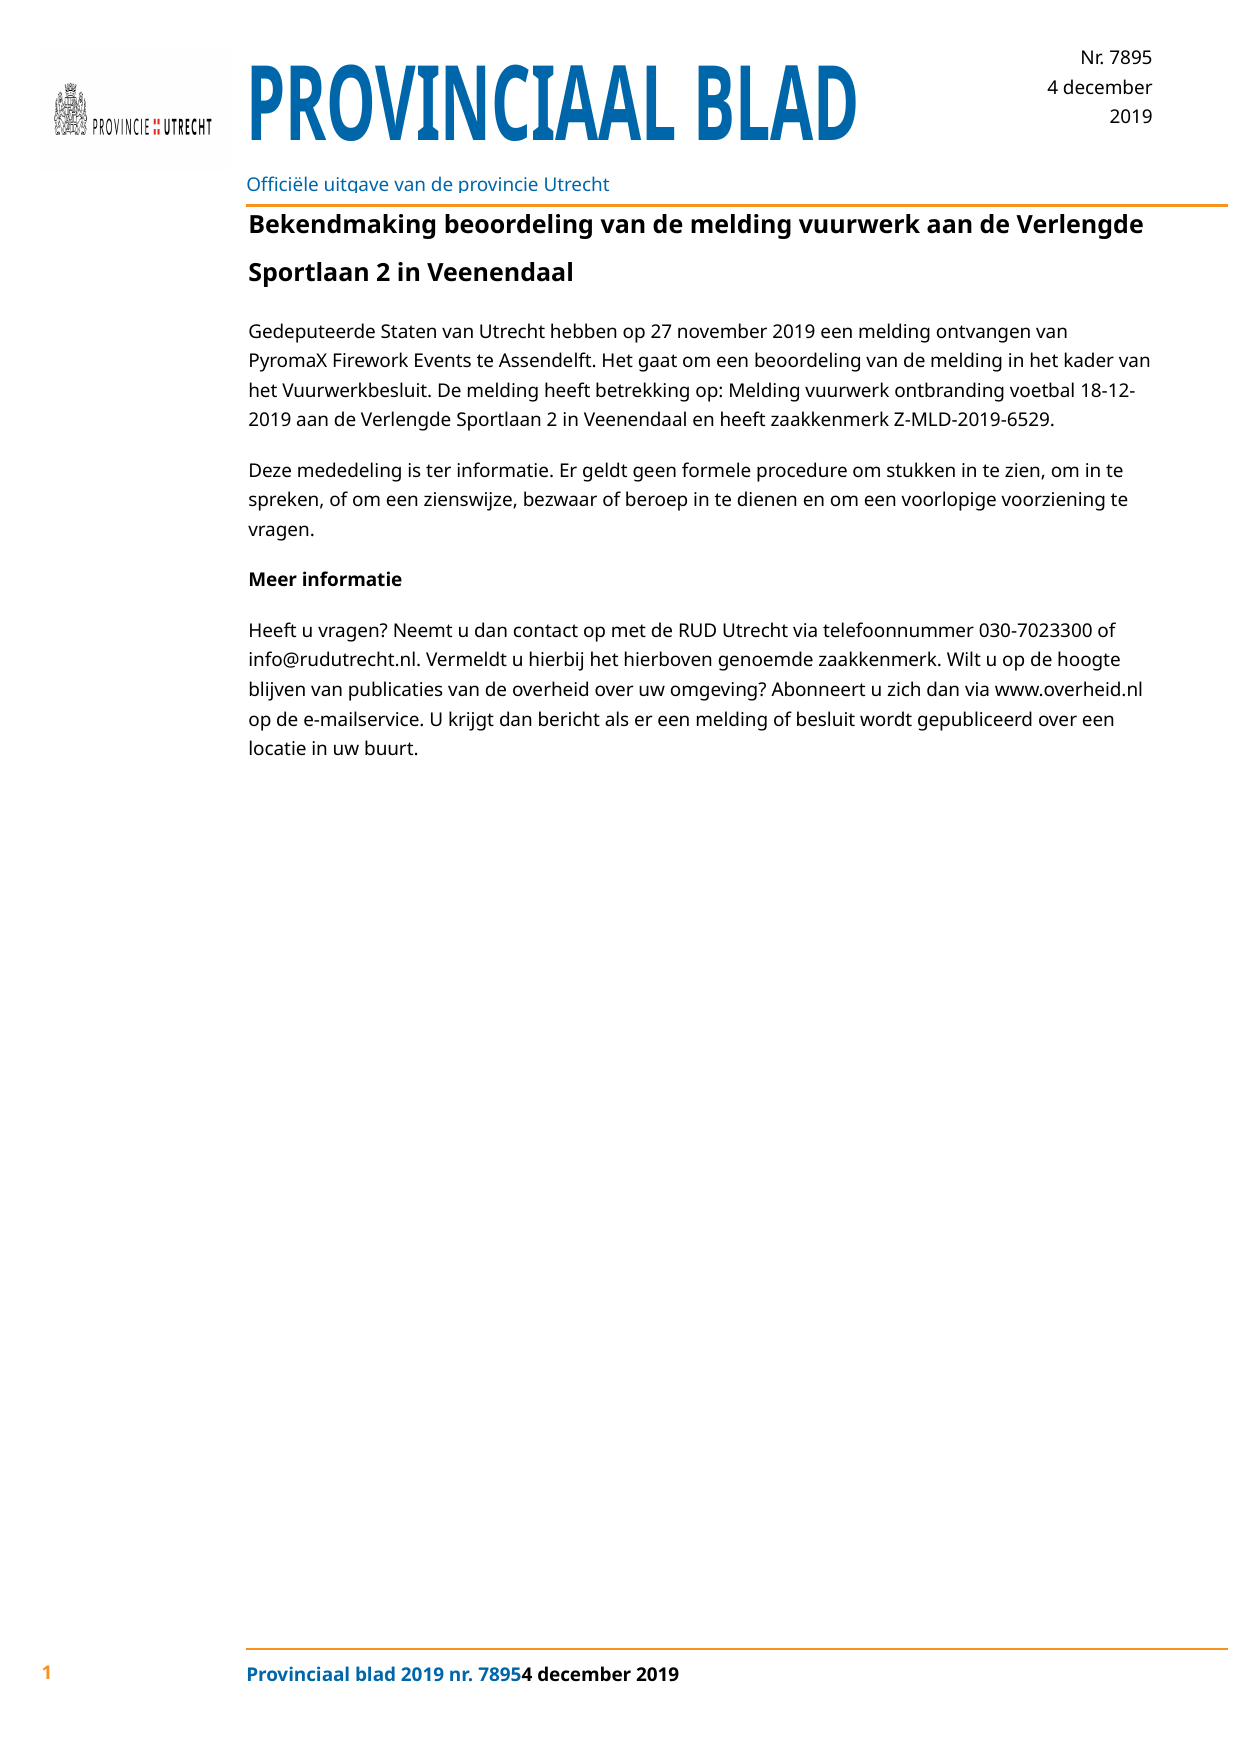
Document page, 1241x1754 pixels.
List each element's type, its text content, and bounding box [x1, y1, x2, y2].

text Gedeputeerde Staten van Utrecht hebben op 27 november 2019 een melding ontvangen van PyromaX Firework Events te Assendelft. Het gaat om een beoordeling van de melding in het kader van het Vuurwerkbesluit. De melding heeft betrekking op: Melding vuurwerk ontbranding voetbal 18-12-2019 aan de Verlengde Sportlaan 2 in Veenendaal en heeft zaakkenmerk Z-MLD-2019-6529. [248, 318, 1152, 432]
text Meer informatie [248, 567, 1152, 592]
text Heeft u vragen? Neemt u dan contact op met de RUD Utrecht via telefoonnummer 030-7023300 of info@rudutrecht.nl. Vermeldt u hierbij het hierboven genoemde zaakkenmerk. Wilt u op de hoogte blijven van publicaties van de overheid over uw omgeving? Abonneert u zich dan via www.overheid.nl op de e-mailservice. U krijgt dan bericht als er een melding of besluit wordt gepubliceerd over een locatie in uw buurt. [248, 617, 1152, 761]
text Bekendmaking beoordeling van de melding vuurwerk aan de Verlengde Sportlaan 2 in Veenendaal [248, 207, 1152, 288]
text Deze mededeling is ter informatie. Er geldt geen formele procedure om stukken in te zien, om in te spreken, of om een zienswijze, bezwaar of beroep in te dienen en om een voorlopige voorziening te vragen. [248, 457, 1152, 542]
picture [41, 47, 231, 172]
